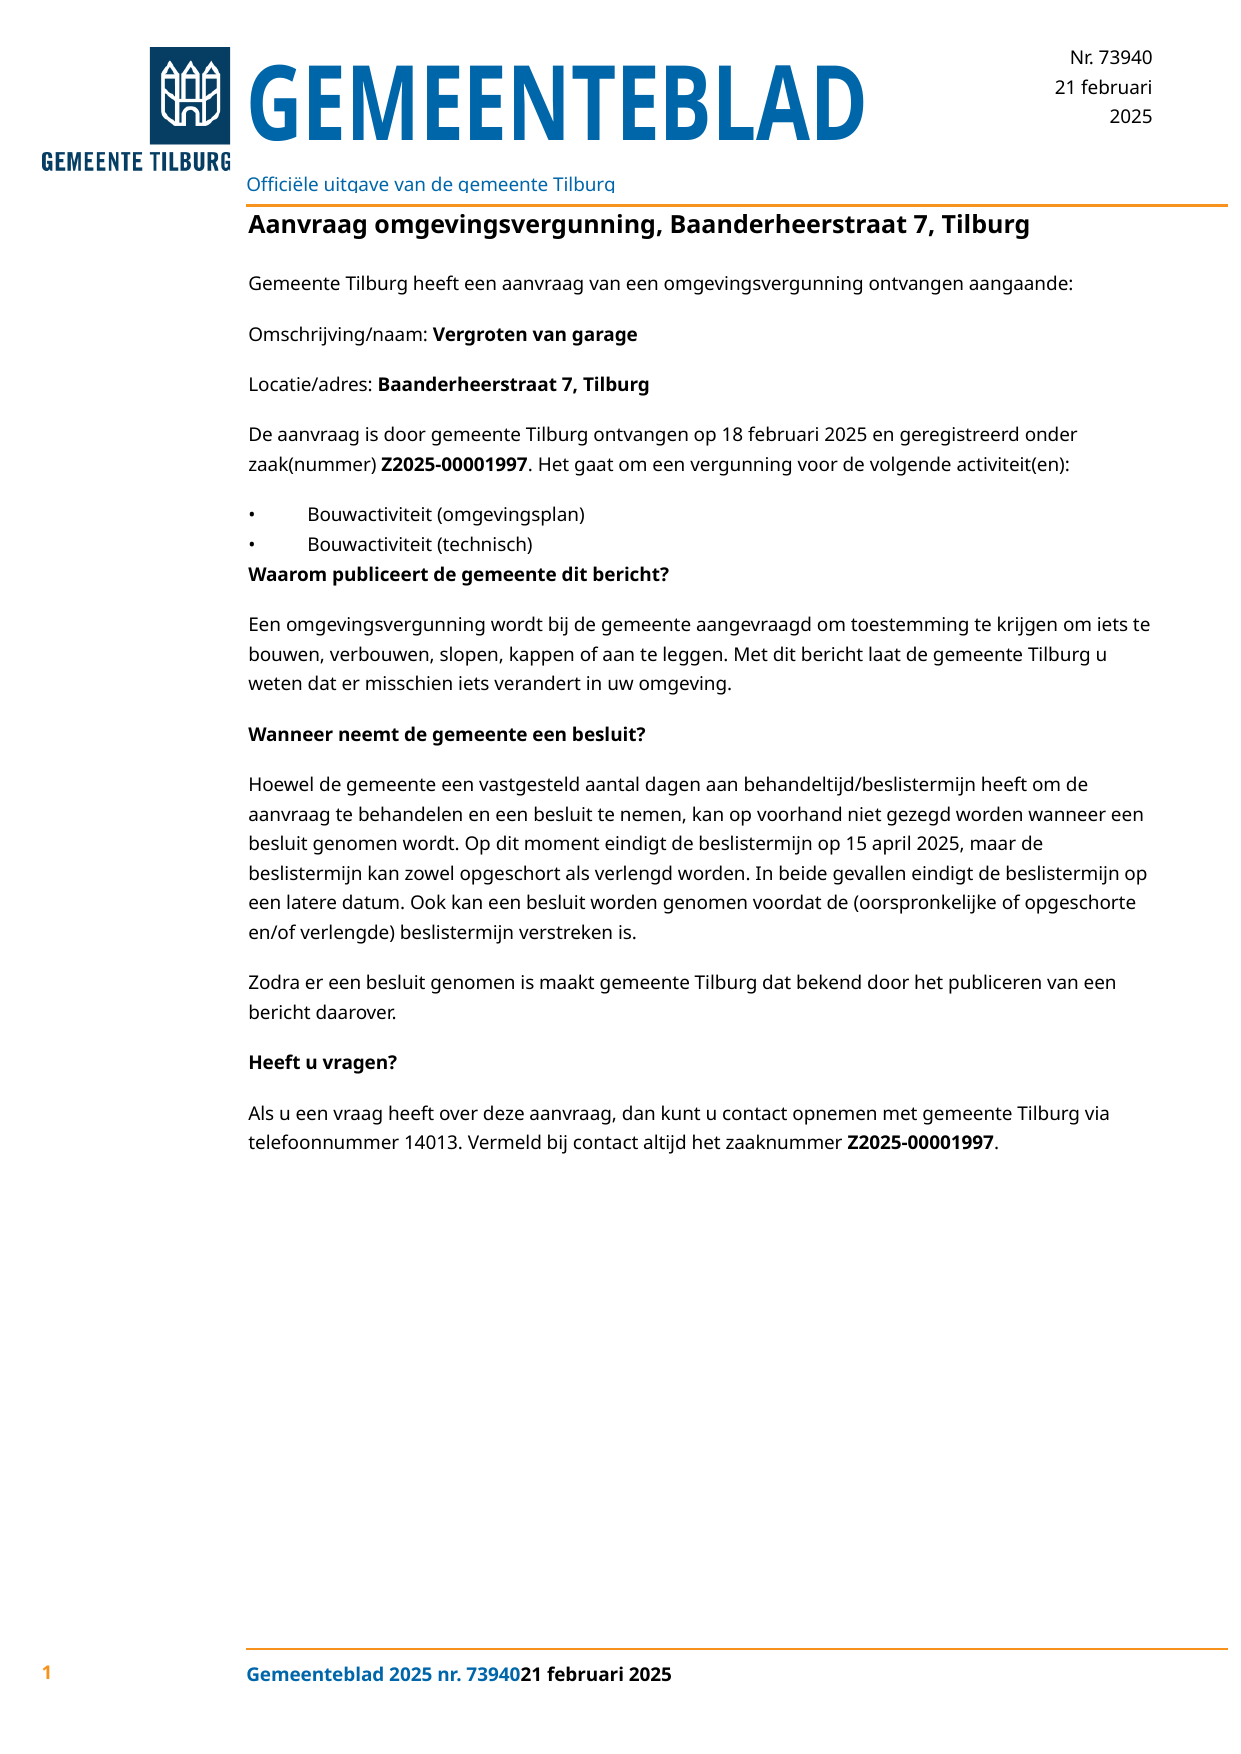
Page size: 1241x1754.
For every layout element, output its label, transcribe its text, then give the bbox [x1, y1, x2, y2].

text Als u een vraag heeft over deze aanvraag, dan kunt u contact opnemen met gemeente Tilburg via telefoonnummer 14013. Vermeld bij contact altijd het zaaknummer Z2025-00001997. [248, 1100, 1152, 1155]
text De aanvraag is door gemeente Tilburg ontvangen op 18 februari 2025 en geregistreerd onder zaak(nummer) Z2025-00001997. Het gaat om een vergunning voor de volgende activiteit(en): [248, 422, 1152, 477]
text Aanvraag omgevingsvergunning, Baanderheerstraat 7, Tilburg [248, 207, 1152, 241]
text Waarom publiceert de gemeente dit bericht? [248, 561, 1152, 586]
picture [41, 47, 231, 172]
text Locatie/adres: Baanderheerstraat 7, Tilburg [248, 371, 1152, 397]
text Zodra er een besluit genomen is maakt gemeente Tilburg dat bekend door het publiceren van een bericht daarover. [248, 969, 1152, 1025]
text Gemeente Tilburg heeft een aanvraag van een omgevingsvergunning ontvangen aangaande: [248, 270, 1152, 296]
text Hoewel de gemeente een vastgesteld aantal dagen aan behandeltijd/beslistermijn heeft om de aanvraag te behandelen en een besluit te nemen, kan op voorhand niet gezegd worden wanneer een besluit genomen wordt. Op dit moment eindigt de beslistermijn op 15 april 2025, maar de beslistermijn kan zowel opgeschort als verlengd worden. In beide gevallen eindigt de beslistermijn op een latere datum. Ook kan een besluit worden genomen voordat de (oorspronkelijke of opgeschorte en/of verlengde) beslistermijn verstreken is. [248, 771, 1152, 945]
text Heeft u vragen? [248, 1049, 1152, 1075]
text Een omgevingsvergunning wordt bij de gemeente aangevraagd om toestemming te krijgen om iets te bouwen, verbouwen, slopen, kappen of aan te leggen. Met dit bericht laat de gemeente Tilburg u weten dat er misschien iets verandert in uw omgeving. [248, 611, 1152, 696]
text Omschrijving/naam: Vergroten van garage [248, 321, 1152, 346]
list Bouwactiviteit (omgevingsplan) [248, 502, 1152, 527]
text Wanneer neemt de gemeente een besluit? [248, 721, 1152, 746]
list Bouwactiviteit (technisch) [248, 531, 1152, 557]
